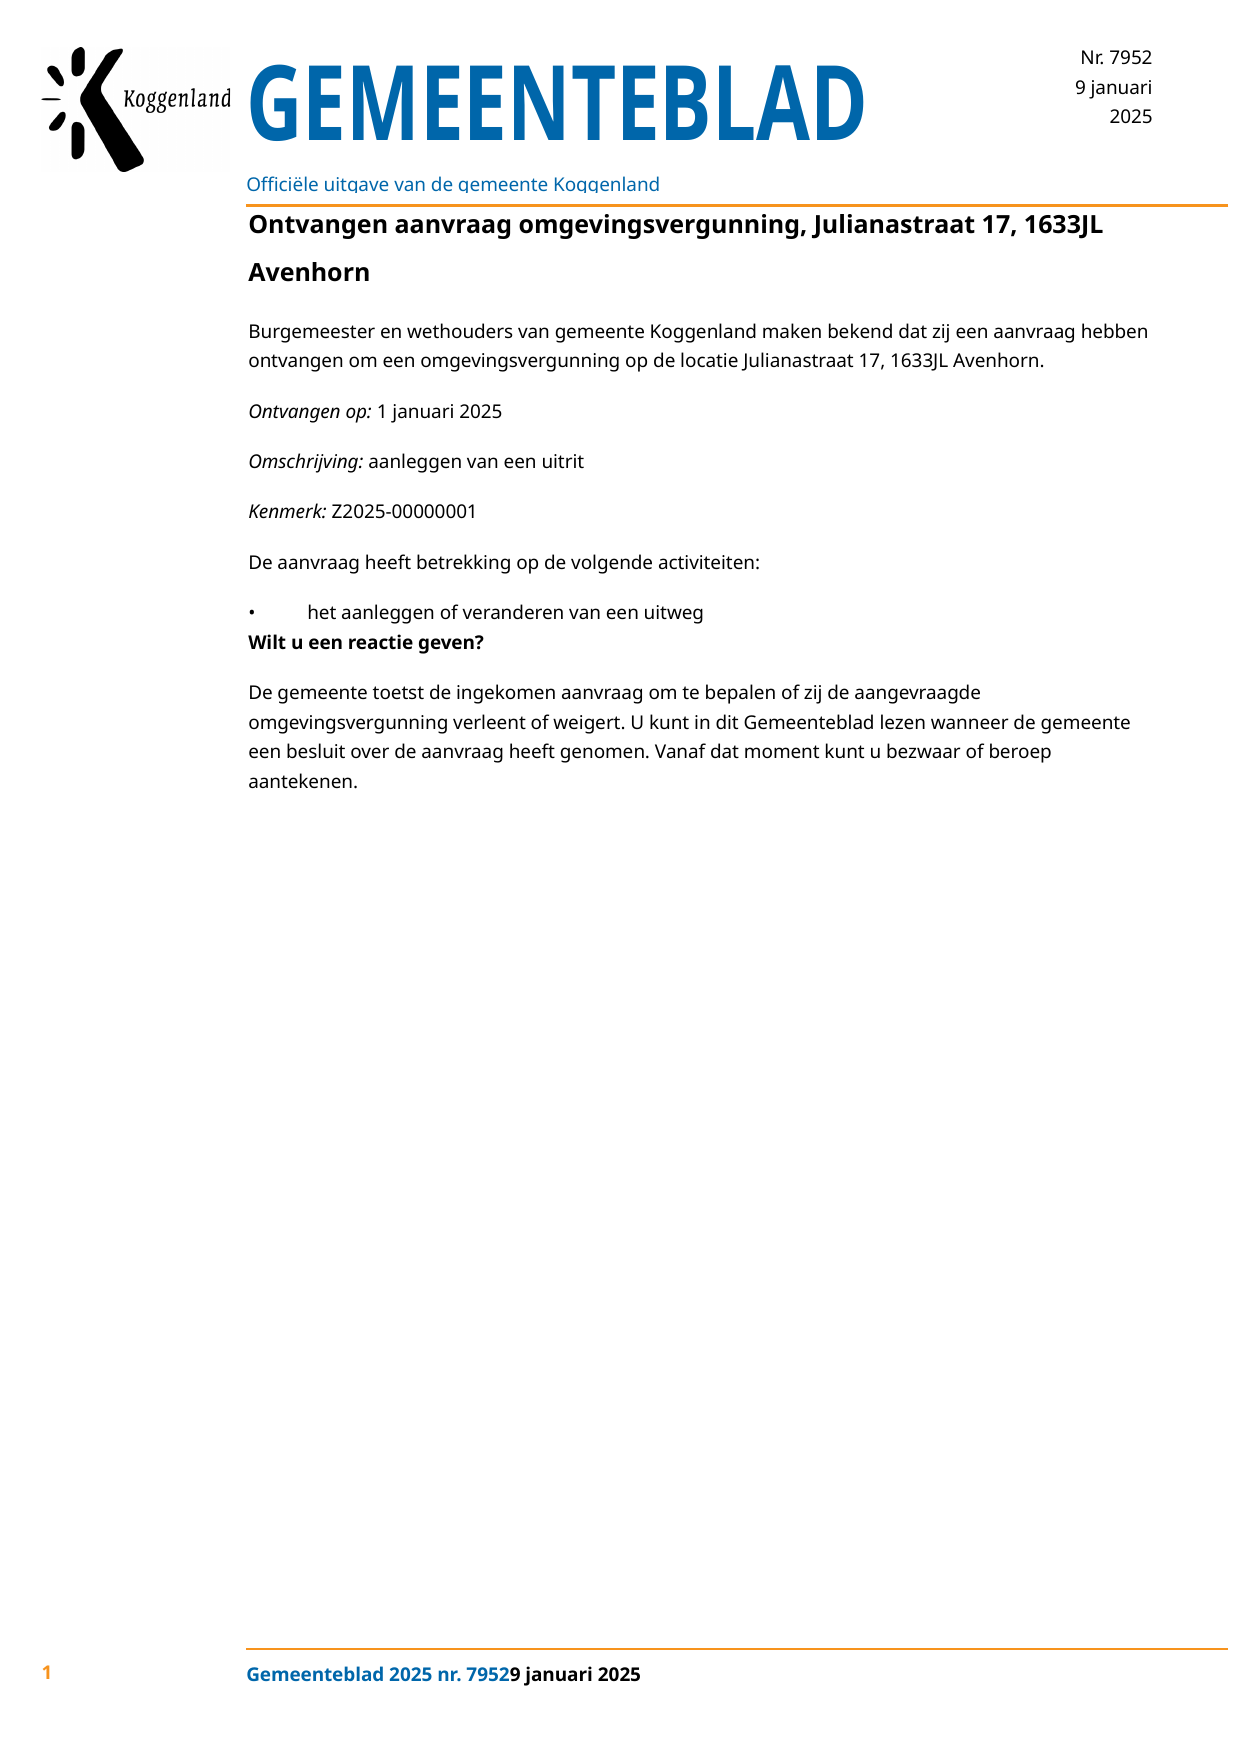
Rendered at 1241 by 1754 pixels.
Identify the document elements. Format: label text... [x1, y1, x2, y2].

text Wilt u een reactie geven? [248, 629, 1152, 655]
text Ontvangen aanvraag omgevingsvergunning, Julianastraat 17, 1633JL Avenhorn [248, 207, 1152, 288]
picture [41, 47, 231, 172]
text Kenmerk: Z2025-00000001 [248, 499, 1152, 524]
text Ontvangen op: 1 januari 2025 [248, 398, 1152, 424]
text Burgemeester en wethouders van gemeente Koggenland maken bekend dat zij een aanvraag hebben ontvangen om een omgevingsvergunning op de locatie Julianastraat 17, 1633JL Avenhorn. [248, 318, 1152, 373]
text De gemeente toetst de ingekomen aanvraag om te bepalen of zij de aangevraagde omgevingsvergunning verleent of weigert. U kunt in dit Gemeenteblad lezen wanneer de gemeente een besluit over de aanvraag heeft genomen. Vanaf dat moment kunt u bezwaar of beroep aantekenen. [248, 679, 1152, 794]
text De aanvraag heeft betrekking op de volgende activiteiten: [248, 549, 1152, 575]
list het aanleggen of veranderen van een uitweg [248, 599, 1152, 625]
text Omschrijving: aanleggen van een uitrit [248, 448, 1152, 474]
